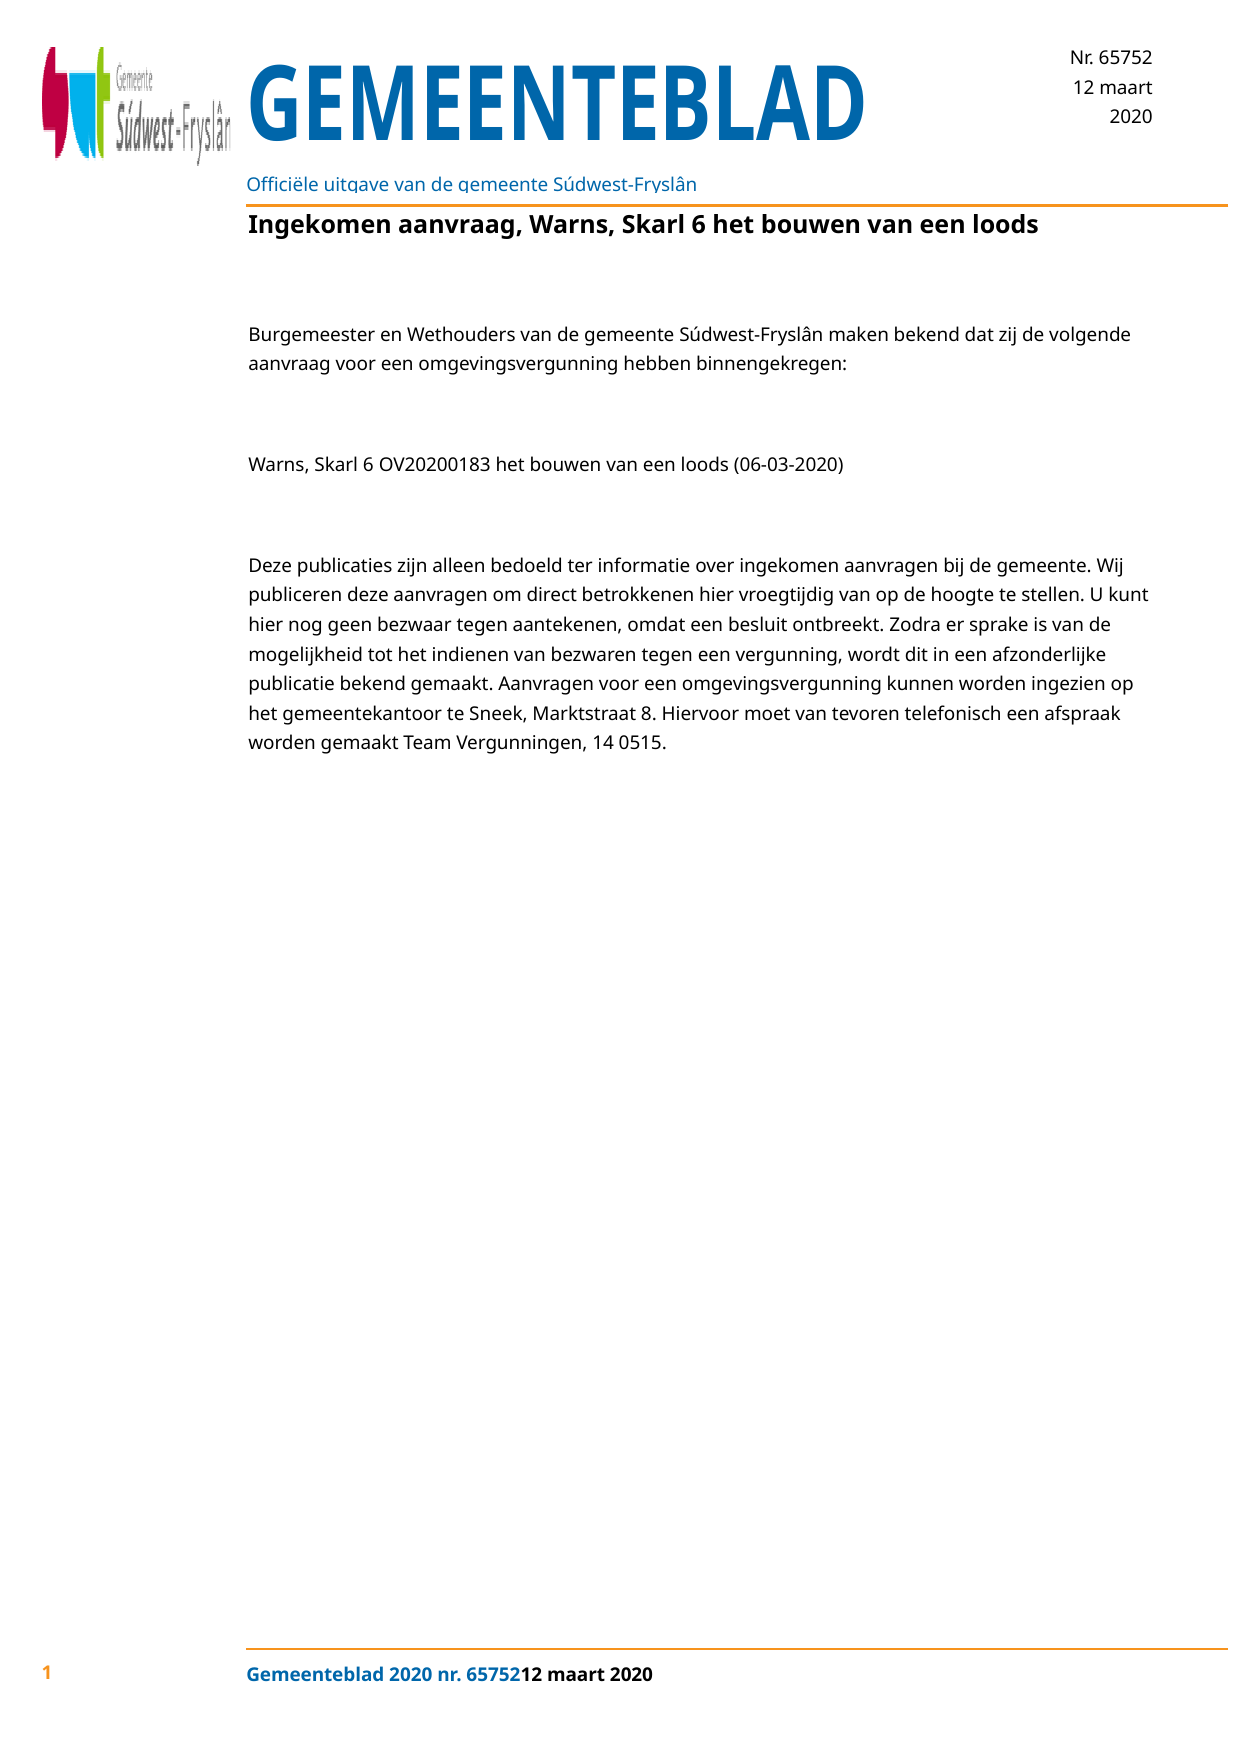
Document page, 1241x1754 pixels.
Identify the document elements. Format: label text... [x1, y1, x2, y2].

text Deze publicaties zijn alleen bedoeld ter informatie over ingekomen aanvragen bij de gemeente. Wij publiceren deze aanvragen om direct betrokkenen hier vroegtijdig van op de hoogte te stellen. U kunt hier nog geen bezwaar tegen aantekenen, omdat een besluit ontbreekt. Zodra er sprake is van de mogelijkheid tot het indienen van bezwaren tegen een vergunning, wordt dit in een afzonderlijke publicatie bekend gemaakt. Aanvragen voor een omgevingsvergunning kunnen worden ingezien op het gemeentekantoor te Sneek, Marktstraat 8. Hiervoor moet van tevoren telefonisch een afspraak worden gemaakt Team Vergunningen, 14 0515. [248, 552, 1152, 755]
text Ingekomen aanvraag, Warns, Skarl 6 het bouwen van een loods [248, 207, 1152, 241]
text Warns, Skarl 6 OV20200183 het bouwen van een loods (06-03-2020) [248, 451, 1152, 477]
picture [41, 47, 231, 172]
text Burgemeester en Wethouders van de gemeente Súdwest-Fryslân maken bekend dat zij de volgende aanvraag voor een omgevingsvergunning hebben binnengekregen: [248, 321, 1152, 376]
